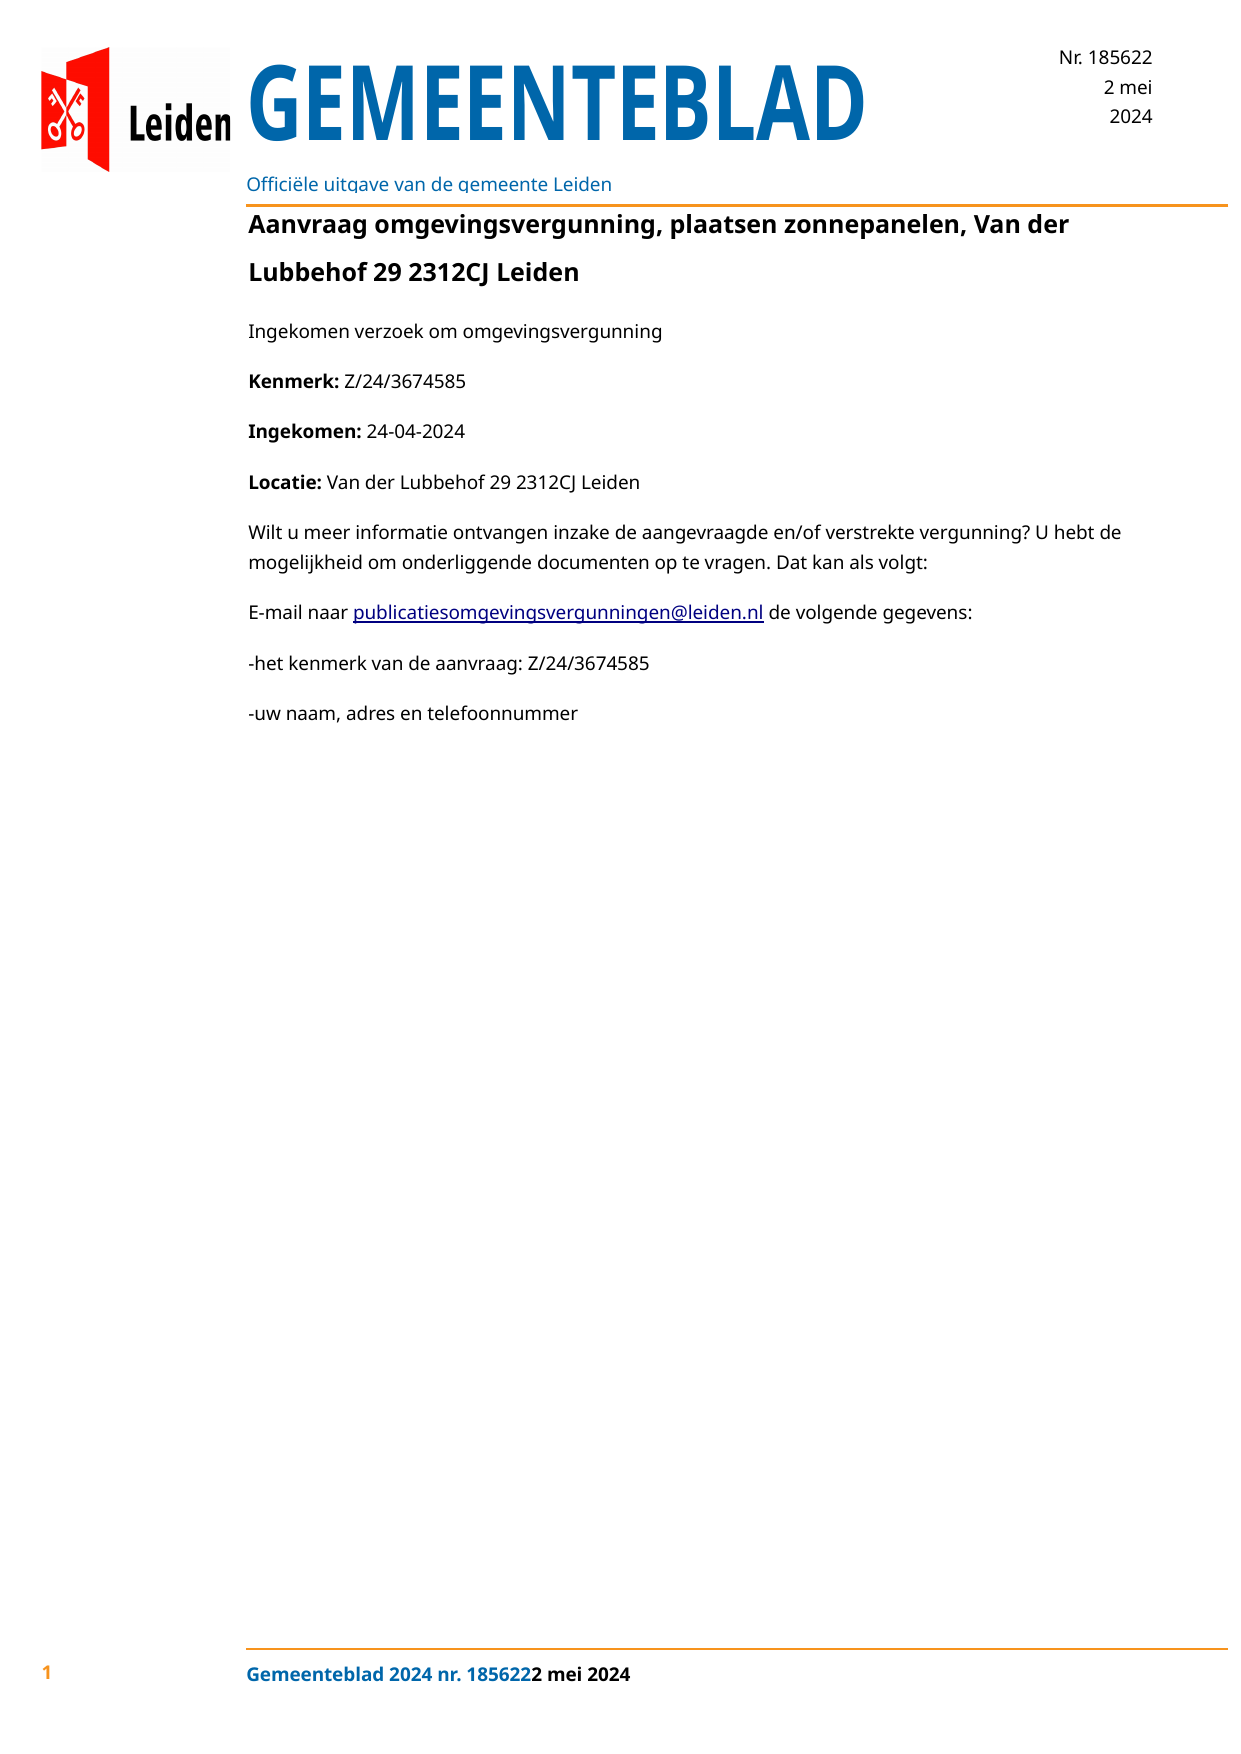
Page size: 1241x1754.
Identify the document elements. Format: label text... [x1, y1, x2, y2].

text Wilt u meer informatie ontvangen inzake de aangevraagde en/of verstrekte vergunning? U hebt de mogelijkheid om onderliggende documenten op te vragen. Dat kan als volgt: [248, 519, 1152, 575]
picture [41, 47, 231, 172]
text Kenmerk: Z/24/3674585 [248, 368, 1152, 394]
text Ingekomen verzoek om omgevingsvergunning [248, 318, 1152, 344]
text -het kenmerk van de aanvraag: Z/24/3674585 [248, 650, 1152, 676]
text Ingekomen: 24-04-2024 [248, 419, 1152, 444]
text Aanvraag omgevingsvergunning, plaatsen zonnepanelen, Van der Lubbehof 29 2312CJ Leiden [248, 207, 1152, 288]
text -uw naam, adres en telefoonnummer [248, 700, 1152, 726]
text E-mail naar publicatiesomgevingsvergunningen@leiden.nl de volgende gegevens: [248, 599, 1152, 625]
text Locatie: Van der Lubbehof 29 2312CJ Leiden [248, 469, 1152, 495]
